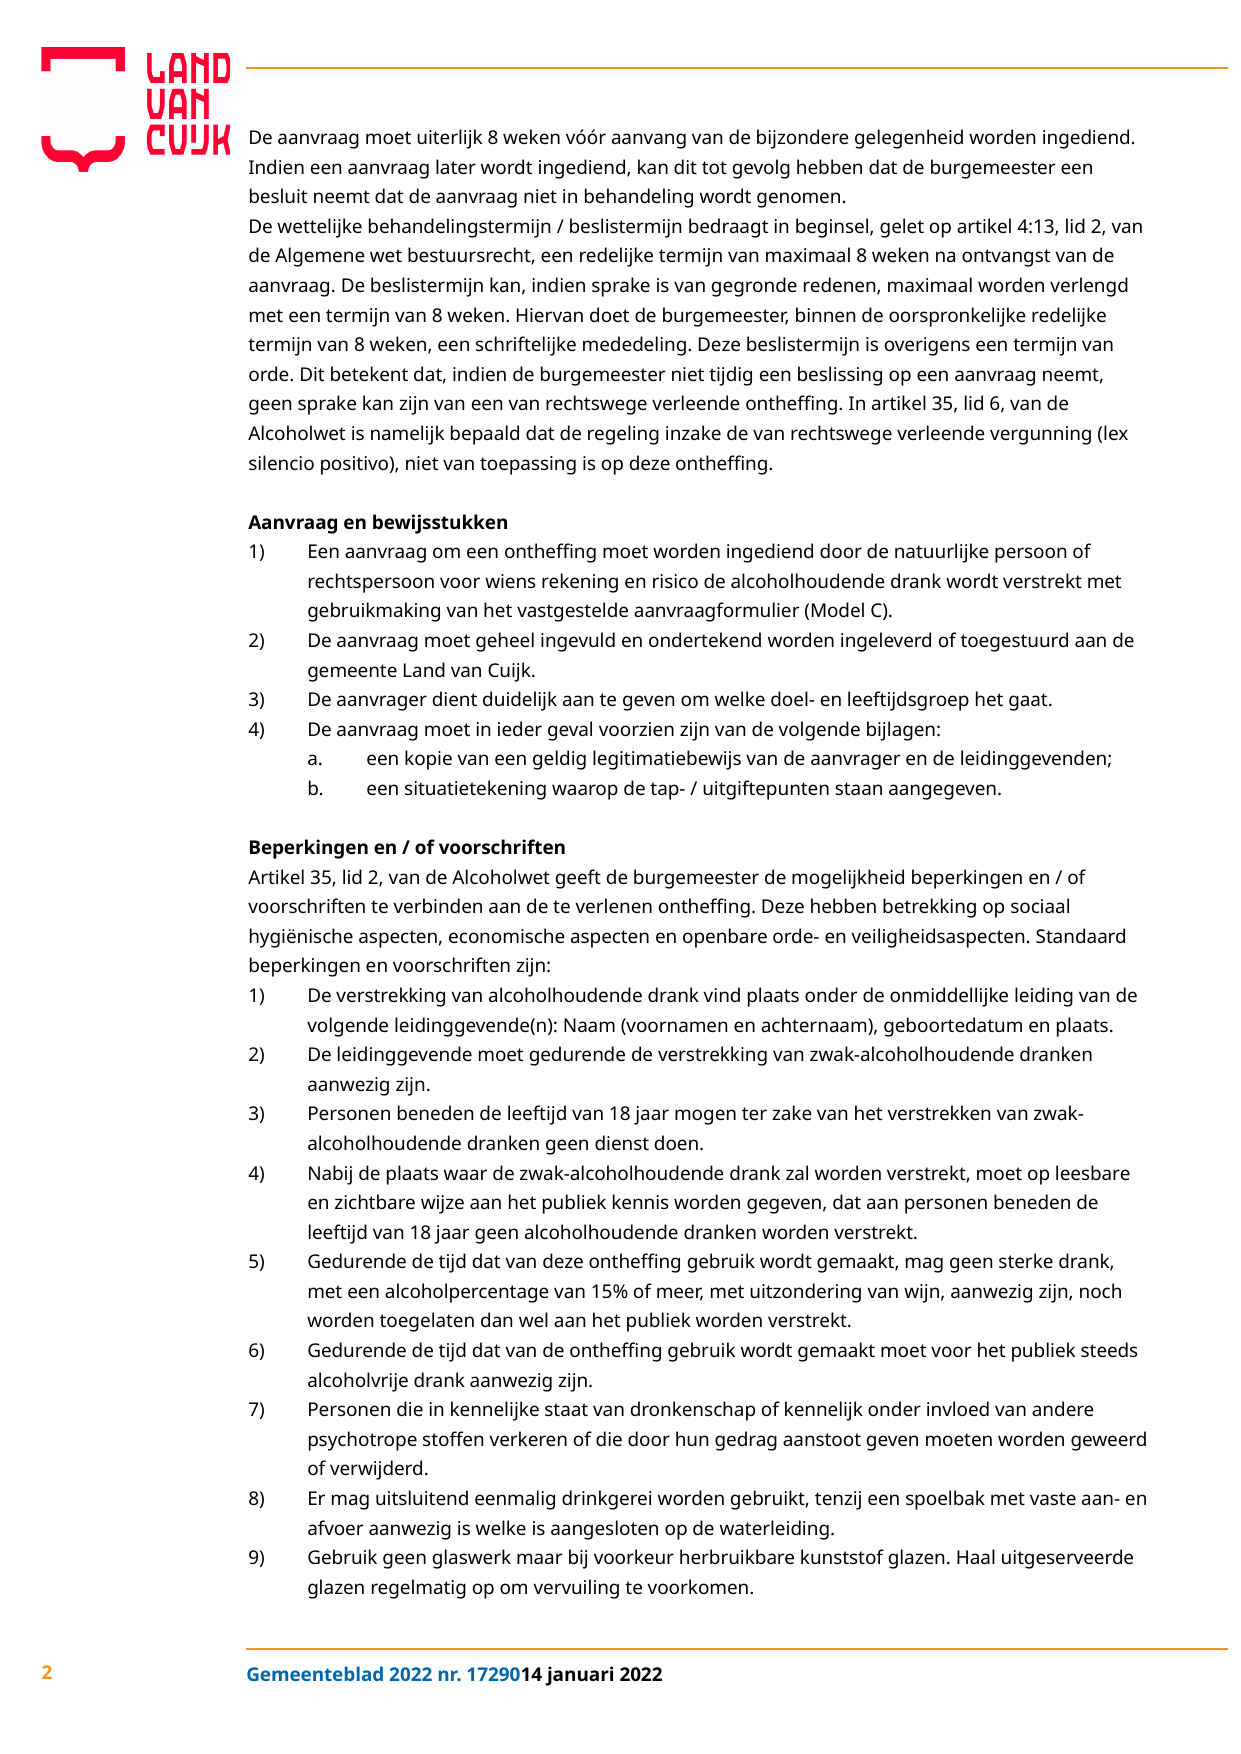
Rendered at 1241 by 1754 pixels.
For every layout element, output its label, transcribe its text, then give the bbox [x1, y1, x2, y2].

list Personen beneden de leeftijd van 18 jaar mogen ter zake van het verstrekken van zwak-alcoholhoudende dranken geen dienst doen. [248, 1101, 1152, 1156]
list Gedurende de tijd dat van deze ontheffing gebruik wordt gemaakt, mag geen sterke drank, met een alcoholpercentage van 15% of meer, met uitzondering van wijn, aanwezig zijn, noch worden toegelaten dan wel aan het publiek worden verstrekt. [248, 1248, 1152, 1333]
text De wettelijke behandelingstermijn / beslistermijn bedraagt in beginsel, gelet op artikel 4:13, lid 2, van de Algemene wet bestuursrecht, een redelijke termijn van maximaal 8 weken na ontvangst van de aanvraag. De beslistermijn kan, indien sprake is van gegronde redenen, maximaal worden verlengd met een termijn van 8 weken. Hiervan doet de burgemeester, binnen de oorspronkelijke redelijke termijn van 8 weken, een schriftelijke mededeling. Deze beslistermijn is overigens een termijn van orde. Dit betekent dat, indien de burgemeester niet tijdig een beslissing op een aanvraag neemt, geen sprake kan zijn van een van rechtswege verleende ontheffing. In artikel 35, lid 6, van de Alcoholwet is namelijk bepaald dat de regeling inzake de van rechtswege verleende vergunning (lex silencio positivo), niet van toepassing is op deze ontheffing. [248, 213, 1152, 476]
list een kopie van een geldig legitimatiebewijs van de aanvrager en de leidinggevenden; [307, 746, 1152, 771]
list De aanvraag moet geheel ingevuld en ondertekend worden ingeleverd of toegestuurd aan de gemeente Land van Cuijk. [248, 627, 1152, 683]
text Artikel 35, lid 2, van de Alcoholwet geeft de burgemeester de mogelijkheid beperkingen en / of voorschriften te verbinden aan de te verlenen ontheffing. Deze hebben betrekking op sociaal hygiënische aspecten, economische aspecten en openbare orde- en veiligheidsaspecten. Standaard beperkingen en voorschriften zijn: [248, 864, 1152, 978]
list een situatietekening waarop de tap- / uitgiftepunten staan aangegeven. [307, 775, 1152, 801]
text De aanvraag moet uiterlijk 8 weken vóór aanvang van de bijzondere gelegenheid worden ingediend. Indien een aanvraag later wordt ingediend, kan dit tot gevolg hebben dat de burgemeester een besluit neemt dat de aanvraag niet in behandeling wordt genomen. [248, 124, 1152, 209]
list De verstrekking van alcoholhoudende drank vind plaats onder de onmiddellijke leiding van de volgende leidinggevende(n): Naam (voornamen en achternaam), geboortedatum en plaats. [248, 982, 1152, 1038]
list Een aanvraag om een ontheffing moet worden ingediend door de natuurlijke persoon of rechtspersoon voor wiens rekening en risico de alcoholhoudende drank wordt verstrekt met gebruikmaking van het vastgestelde aanvraagformulier (Model C). [248, 538, 1152, 623]
list Gebruik geen glaswerk maar bij voorkeur herbruikbare kunststof glazen. Haal uitgeserveerde glazen regelmatig op om vervuiling te voorkomen. [248, 1544, 1152, 1600]
list De aanvrager dient duidelijk aan te geven om welke doel- en leeftijdsgroep het gaat. [248, 686, 1152, 712]
list De aanvraag moet in ieder geval voorzien zijn van de volgende bijlagen: [248, 716, 1152, 742]
text Beperkingen en / of voorschriften [248, 834, 1152, 860]
list Personen die in kennelijke staat van dronkenschap of kennelijk onder invloed van andere psychotrope stoffen verkeren of die door hun gedrag aanstoot geven moeten worden geweerd of verwijderd. [248, 1396, 1152, 1481]
list Nabij de plaats waar de zwak-alcoholhoudende drank zal worden verstrekt, moet op leesbare en zichtbare wijze aan het publiek kennis worden gegeven, dat aan personen beneden de leeftijd van 18 jaar geen alcoholhoudende dranken worden verstrekt. [248, 1160, 1152, 1245]
list Er mag uitsluitend eenmalig drinkgerei worden gebruikt, tenzij een spoelbak met vaste aan- en afvoer aanwezig is welke is aangesloten op de waterleiding. [248, 1485, 1152, 1541]
text Aanvraag en bewijsstukken [248, 509, 1152, 535]
picture [41, 47, 231, 172]
list De leidinggevende moet gedurende de verstrekking van zwak-alcoholhoudende dranken aanwezig zijn. [248, 1041, 1152, 1097]
list Gedurende de tijd dat van de ontheffing gebruik wordt gemaakt moet voor het publiek steeds alcoholvrije drank aanwezig zijn. [248, 1337, 1152, 1393]
